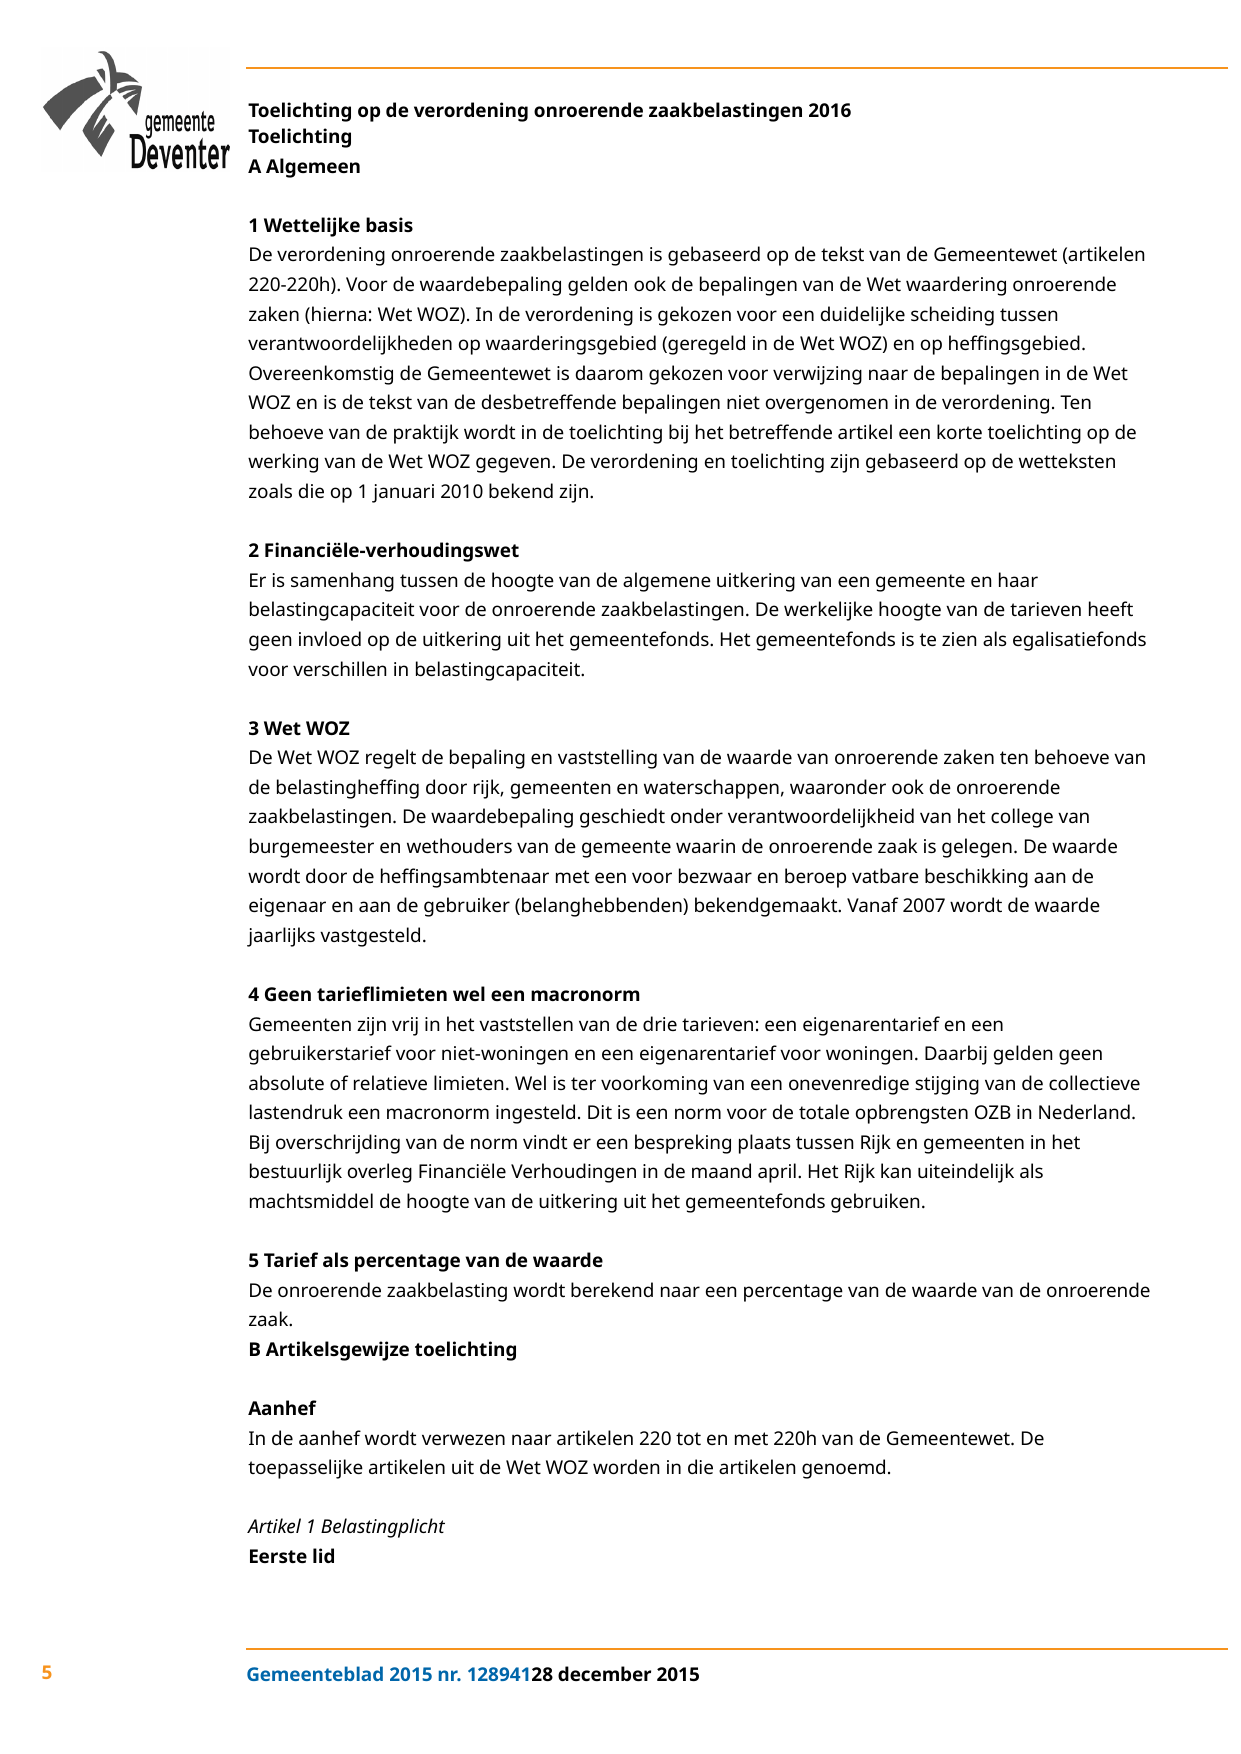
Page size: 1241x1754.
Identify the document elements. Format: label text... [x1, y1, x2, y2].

text Gemeenten zijn vrij in het vaststellen van de drie tarieven: een eigenarentarief en een gebruikerstarief voor niet-woningen en een eigenarentarief voor woningen. Daarbij gelden geen absolute of relatieve limieten. Wel is ter voorkoming van een onevenredige stijging van de collectieve lastendruk een macronorm ingesteld. Dit is een norm voor de totale opbrengsten OZB in Nederland. Bij overschrijding van de norm vindt er een bespreking plaats tussen Rijk en gemeenten in het bestuurlijk overleg Financiële Verhoudingen in de maand april. Het Rijk kan uiteindelijk als machtsmiddel de hoogte van de uitkering uit het gemeentefonds gebruiken. [248, 1011, 1152, 1214]
picture [41, 47, 231, 172]
text 1 Wettelijke basis [248, 212, 1152, 238]
text Artikel 1 Belastingplicht [248, 1514, 1152, 1539]
text De Wet WOZ regelt de bepaling en vaststelling van de waarde van onroerende zaken ten behoeve van de belastingheffing door rijk, gemeenten en waterschappen, waaronder ook de onroerende zaakbelastingen. De waardebepaling geschiedt onder verantwoordelijkheid van het college van burgemeester en wethouders van de gemeente waarin de onroerende zaak is gelegen. De waarde wordt door de heffingsambtenaar met een voor bezwaar en beroep vatbare beschikking aan de eigenaar en aan de gebruiker (belanghebbenden) bekendgemaakt. Vanaf 2007 wordt de waarde jaarlijks vastgesteld. [248, 744, 1152, 948]
text 3 Wet WOZ [248, 715, 1152, 741]
text In de aanhef wordt verwezen naar artikelen 220 tot en met 220h van de Gemeentewet. De toepasselijke artikelen uit de Wet WOZ worden in die artikelen genoemd. [248, 1425, 1152, 1480]
text Toelichting [248, 123, 1152, 149]
text De onroerende zaakbelasting wordt berekend naar een percentage van de waarde van de onroerende zaak. [248, 1277, 1152, 1332]
text De verordening onroerende zaakbelastingen is gebaseerd op de tekst van de Gemeentewet (artikelen 220-220h). Voor de waardebepaling gelden ook de bepalingen van de Wet waardering onroerende zaken (hierna: Wet WOZ). In de verordening is gekozen voor een duidelijke scheiding tussen verantwoordelijkheden op waarderingsgebied (geregeld in de Wet WOZ) en op heffingsgebied. Overeenkomstig de Gemeentewet is daarom gekozen voor verwijzing naar de bepalingen in de Wet WOZ en is de tekst van de desbetreffende bepalingen niet overgenomen in de verordening. Ten behoeve van de praktijk wordt in de toelichting bij het betreffende artikel een korte toelichting op de werking van de Wet WOZ gegeven. De verordening en toelichting zijn gebaseerd op de wetteksten zoals die op 1 januari 2010 bekend zijn. [248, 242, 1152, 504]
text Toelichting op de verordening onroerende zaakbelastingen 2016 [248, 95, 1152, 123]
text Aanhef [248, 1395, 1152, 1421]
text 4 Geen tarieflimieten wel een macronorm [248, 981, 1152, 1007]
text A Algemeen [248, 153, 1152, 179]
text Eerste lid [248, 1543, 1152, 1569]
text 5 Tarief als percentage van de waarde [248, 1247, 1152, 1273]
text B Artikelsgewijze toelichting [248, 1336, 1152, 1362]
text Er is samenhang tussen de hoogte van de algemene uitkering van een gemeente en haar belastingcapaciteit voor de onroerende zaakbelastingen. De werkelijke hoogte van de tarieven heeft geen invloed op de uitkering uit het gemeentefonds. Het gemeentefonds is te zien als egalisatiefonds voor verschillen in belastingcapaciteit. [248, 567, 1152, 682]
text 2 Financiële-verhoudingswet [248, 537, 1152, 563]
